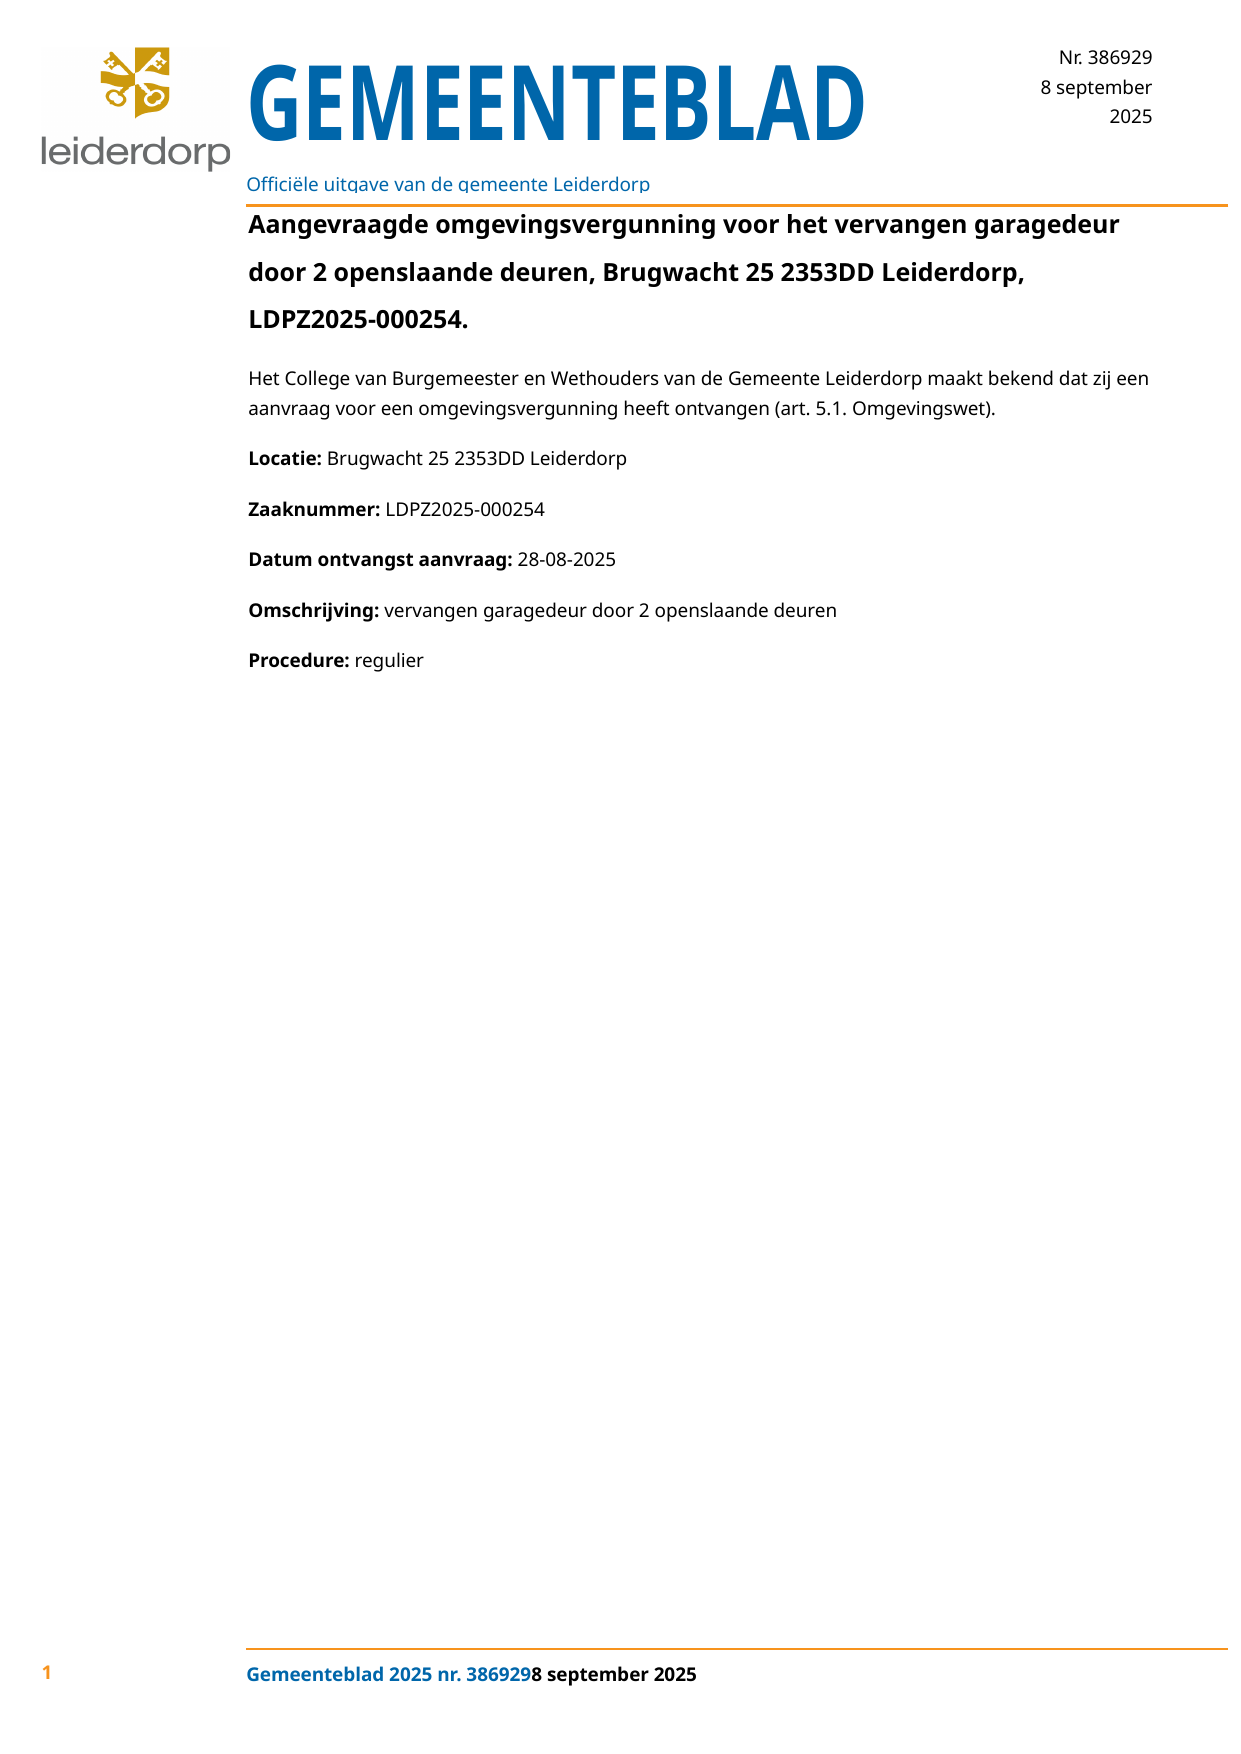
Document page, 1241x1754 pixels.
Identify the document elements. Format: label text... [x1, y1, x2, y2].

text Datum ontvangst aanvraag: 28-08-2025 [248, 546, 1152, 572]
text Zaaknummer: LDPZ2025-000254 [248, 496, 1152, 522]
text Het College van Burgemeester en Wethouders van de Gemeente Leiderdorp maakt bekend dat zij een aanvraag voor een omgevingsvergunning heeft ontvangen (art. 5.1. Omgevingswet). [248, 366, 1152, 421]
text Aangevraagde omgevingsvergunning voor het vervangen garagedeur door 2 openslaande deuren, Brugwacht 25 2353DD Leiderdorp, LDPZ2025-000254. [248, 207, 1152, 336]
text Locatie: Brugwacht 25 2353DD Leiderdorp [248, 446, 1152, 471]
picture [41, 47, 231, 172]
text Omschrijving: vervangen garagedeur door 2 openslaande deuren [248, 597, 1152, 622]
text Procedure: regulier [248, 647, 1152, 673]
